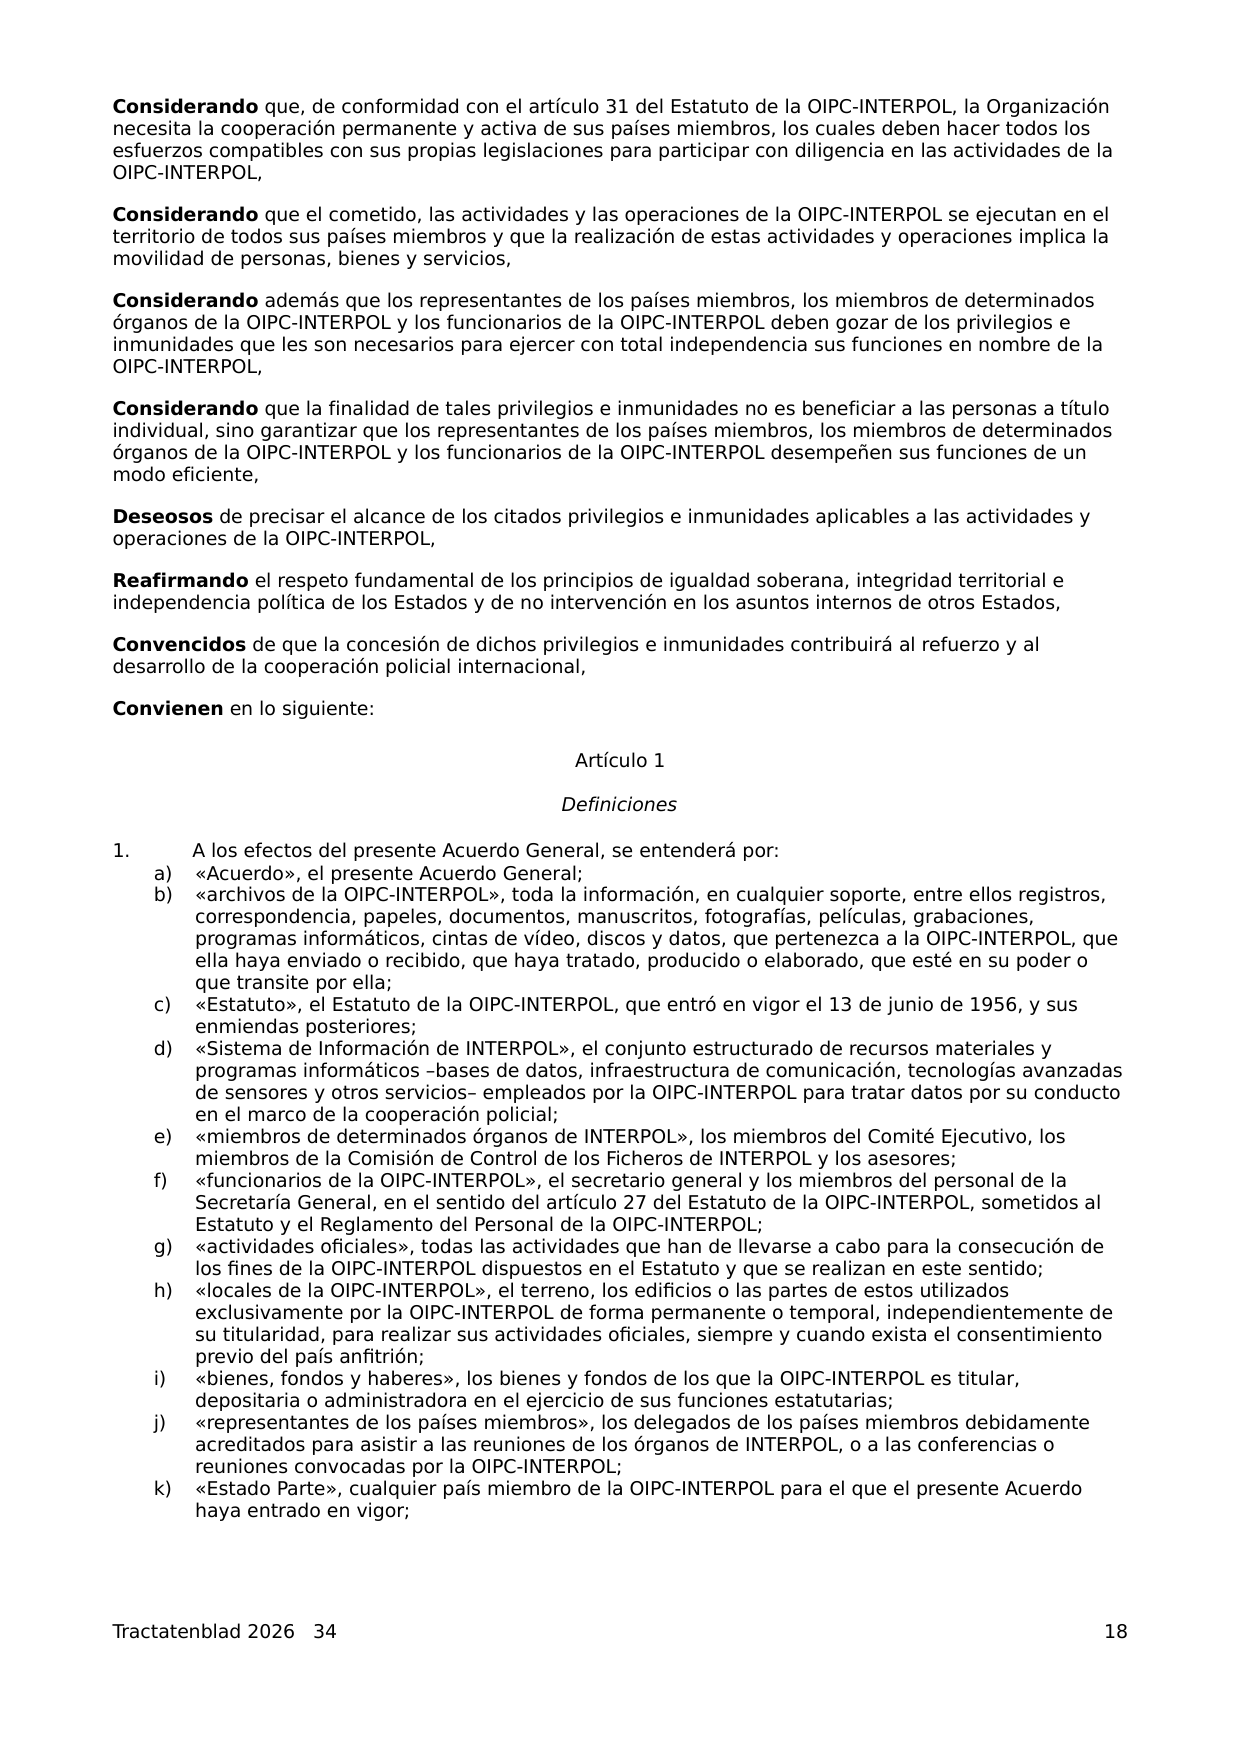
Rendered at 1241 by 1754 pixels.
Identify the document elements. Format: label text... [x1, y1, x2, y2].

text b) «archivos de la OIPC-INTERPOL», toda la información, en cualquier soporte, entre ellos registros, correspondencia, papeles, documentos, manuscritos, fotografías, películas, grabaciones, programas informáticos, cintas de vídeo, discos y datos, que pertenezca a la OIPC-INTERPOL, que ella haya enviado o recibido, que haya tratado, producido o elaborado, que esté en su poder o que transite por ella; [153, 884, 1128, 994]
text e) «miembros de determinados órganos de INTERPOL», los miembros del Comité Ejecutivo, los miembros de la Comisión de Control de los Ficheros de INTERPOL y los asesores; [153, 1126, 1128, 1170]
text c) «Estatuto», el Estatuto de la OIPC-INTERPOL, que entró en vigor el 13 de junio de 1956, y sus enmiendas posteriores; [153, 994, 1128, 1038]
text Considerando además que los representantes de los países miembros, los miembros de determinados órganos de la OIPC-INTERPOL y los funcionarios de la OIPC-INTERPOL deben gozar de los privilegios e inmunidades que les son necesarios para ejercer con total independencia sus funciones en nombre de la OIPC-INTERPOL, [112, 290, 1128, 378]
text d) «Sistema de Información de INTERPOL», el conjunto estructurado de recursos materiales y programas informáticos –bases de datos, infraestructura de comunicación, tecnologías avanzadas de sensores y otros servicios– empleados por la OIPC-INTERPOL para tratar datos por su conducto en el marco de la cooperación policial; [153, 1038, 1128, 1126]
text Convienen en lo siguiente: [112, 697, 1128, 719]
text Deseosos de precisar el alcance de los citados privilegios e inmunidades aplicables a las actividades y operaciones de la OIPC-INTERPOL, [112, 506, 1128, 549]
text f) «funcionarios de la OIPC-INTERPOL», el secretario general y los miembros del personal de la Secretaría General, en el sentido del artículo 27 del Estatuto de la OIPC-INTERPOL, sometidos al Estatuto y el Reglamento del Personal de la OIPC-INTERPOL; [153, 1170, 1128, 1236]
text Convencidos de que la concesión de dichos privilegios e inmunidades contribuirá al refuerzo y al desarrollo de la cooperación policial internacional, [112, 633, 1128, 677]
text a) «Acuerdo», el presente Acuerdo General; [153, 862, 1128, 884]
text k) «Estado Parte», cualquier país miembro de la OIPC-INTERPOL para el que el presente Acuerdo haya entrado en vigor; [153, 1478, 1128, 1522]
text j) «representantes de los países miembros», los delegados de los países miembros debidamente acreditados para asistir a las reuniones de los órganos de INTERPOL, o a las conferencias o reuniones convocadas por la OIPC-INTERPOL; [153, 1412, 1128, 1478]
text i) «bienes, fondos y haberes», los bienes y fondos de los que la OIPC-INTERPOL es titular, depositaria o administradora en el ejercicio de sus funciones estatutarias; [153, 1368, 1128, 1412]
subtitle Artículo 1 Definiciones [112, 749, 1128, 815]
text Reafirmando el respeto fundamental de los principios de igualdad soberana, integridad territorial e independencia política de los Estados y de no intervención en los asuntos internos de otros Estados, [112, 569, 1128, 613]
text Considerando que la finalidad de tales privilegios e inmunidades no es beneficiar a las personas a título individual, sino garantizar que los representantes de los países miembros, los miembros de determinados órganos de la OIPC-INTERPOL y los funcionarios de la OIPC-INTERPOL desempeñen sus funciones de un modo eficiente, [112, 398, 1128, 486]
text g) «actividades oficiales», todas las actividades que han de llevarse a cabo para la consecución de los fines de la OIPC-INTERPOL dispuestos en el Estatuto y que se realizan en este sentido; [153, 1236, 1128, 1280]
text Considerando que, de conformidad con el artículo 31 del Estatuto de la OIPC-INTERPOL, la Organización necesita la cooperación permanente y activa de sus países miembros, los cuales deben hacer todos los esfuerzos compatibles con sus propias legislaciones para participar con diligencia en las actividades de la OIPC-INTERPOL, [112, 96, 1128, 184]
text Considerando que el cometido, las actividades y las operaciones de la OIPC-INTERPOL se ejecutan en el territorio de todos sus países miembros y que la realización de estas actividades y operaciones implica la movilidad de personas, bienes y servicios, [112, 204, 1128, 270]
text 1. A los efectos del presente Acuerdo General, se entenderá por: [112, 840, 1128, 862]
text h) «locales de la OIPC-INTERPOL», el terreno, los edificios o las partes de estos utilizados exclusivamente por la OIPC-INTERPOL de forma permanente o temporal, independientemente de su titularidad, para realizar sus actividades oficiales, siempre y cuando exista el consentimiento previo del país anfitrión; [153, 1280, 1128, 1368]
